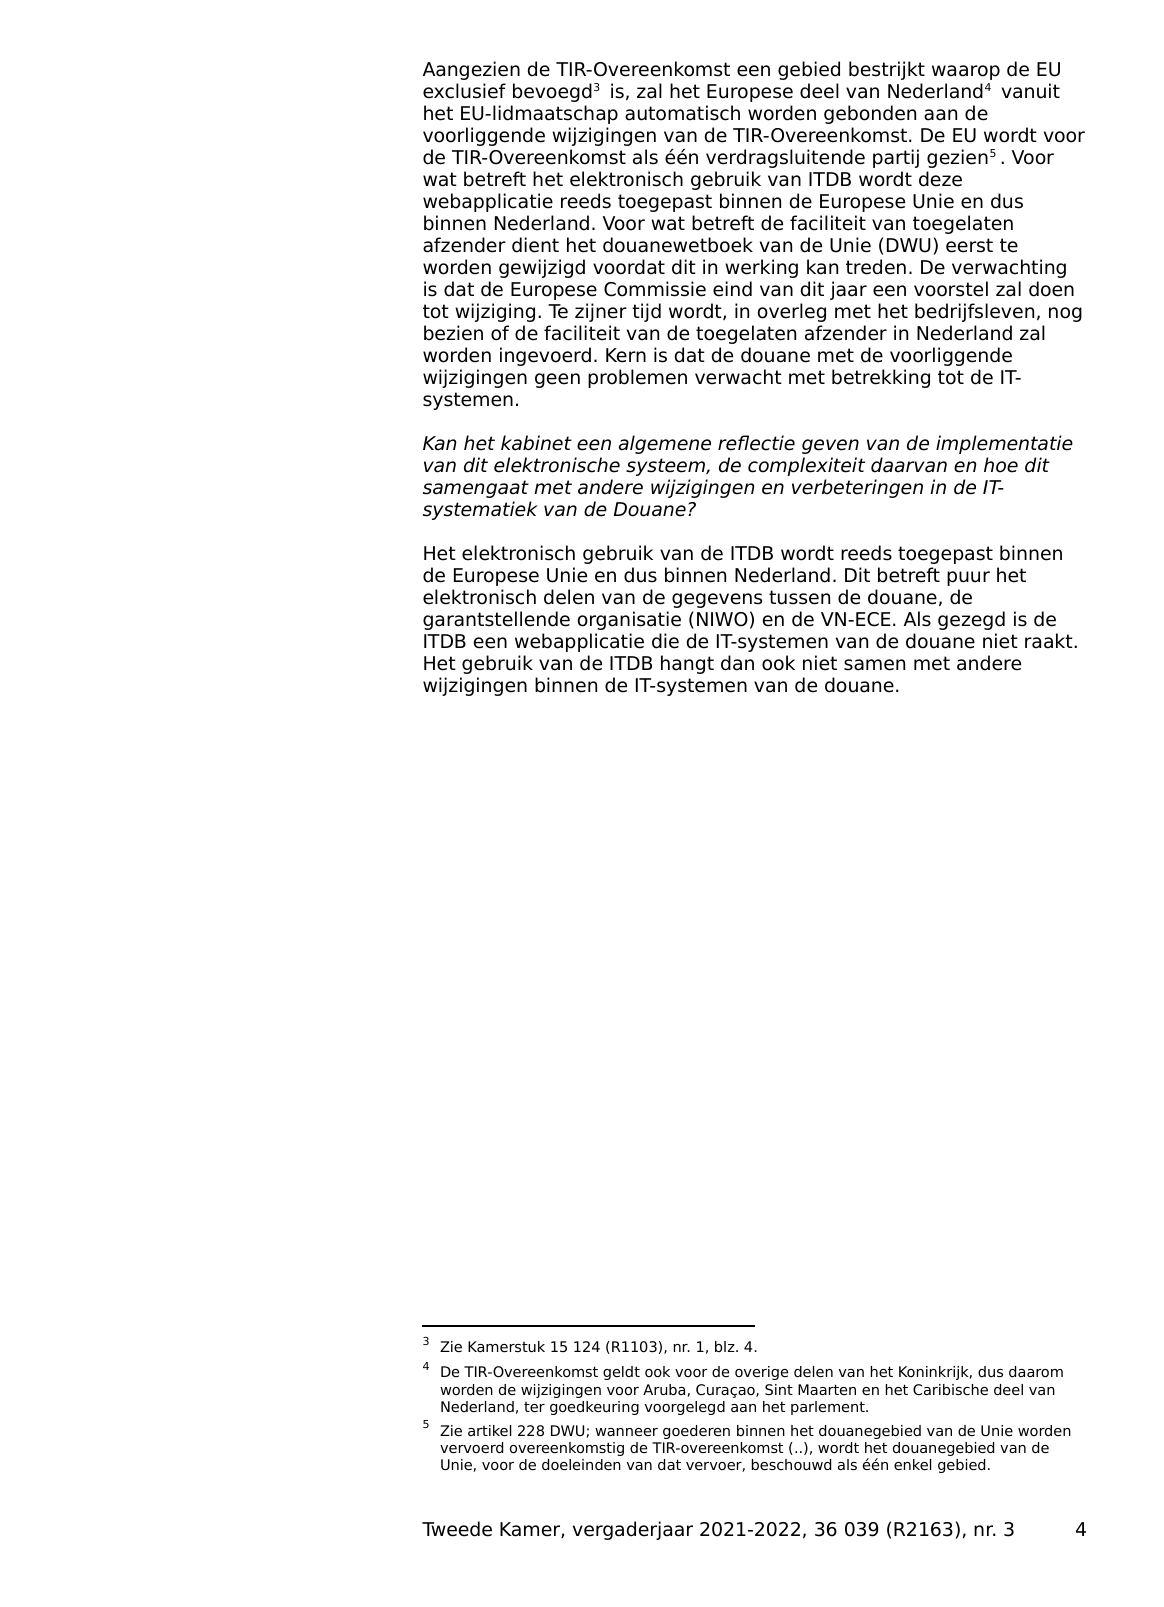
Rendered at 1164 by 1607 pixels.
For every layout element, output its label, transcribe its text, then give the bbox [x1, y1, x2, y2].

text Kan het kabinet een algemene reflectie geven van de implementatie van dit elektronische systeem, de complexiteit daarvan en hoe dit samengaat met andere wijzigingen en verbeteringen in de IT-systematiek van de Douane? [422, 433, 1087, 521]
text Zie Kamerstuk 15 124 (R1103), nr. 1, blz. 4. [422, 1335, 1087, 1357]
text Zie artikel 228 DWU; wanneer goederen binnen het douanegebied van de Unie worden vervoerd overeenkomstig de TIR-overeenkomst (..), wordt het douanegebied van de Unie, voor de doeleinden van dat vervoer, beschouwd als één enkel gebied. [422, 1418, 1087, 1474]
text Aangezien de TIR-Overeenkomst een gebied bestrijkt waarop de EU exclusief bevoegd is, zal het Europese deel van Nederland vanuit het EU-lidmaatschap automatisch worden gebonden aan de voorliggende wijzigingen van de TIR-Overeenkomst. De EU wordt voor de TIR-Overeenkomst als één verdragsluitende partij gezien. Voor wat betreft het elektronisch gebruik van ITDB wordt deze webapplicatie reeds toegepast binnen de Europese Unie en dus binnen Nederland. Voor wat betreft de faciliteit van toegelaten afzender dient het douanewetboek van de Unie (DWU) eerst te worden gewijzigd voordat dit in werking kan treden. De verwachting is dat de Europese Commissie eind van dit jaar een voorstel zal doen tot wijziging. Te zijner tijd wordt, in overleg met het bedrijfsleven, nog bezien of de faciliteit van de toegelaten afzender in Nederland zal worden ingevoerd. Kern is dat de douane met de voorliggende wijzigingen geen problemen verwacht met betrekking tot de IT-systemen. [422, 59, 1087, 411]
text De TIR-Overeenkomst geldt ook voor de overige delen van het Koninkrijk, dus daarom worden de wijzigingen voor Aruba, Curaçao, Sint Maarten en het Caribische deel van Nederland, ter goedkeuring voorgelegd aan het parlement. [422, 1360, 1087, 1416]
text Het elektronisch gebruik van de ITDB wordt reeds toegepast binnen de Europese Unie en dus binnen Nederland. Dit betreft puur het elektronisch delen van de gegevens tussen de douane, de garantstellende organisatie (NIWO) en de VN-ECE. Als gezegd is de ITDB een webapplicatie die de IT-systemen van de douane niet raakt. Het gebruik van de ITDB hangt dan ook niet samen met andere wijzigingen binnen de IT-systemen van de douane. [422, 543, 1087, 697]
